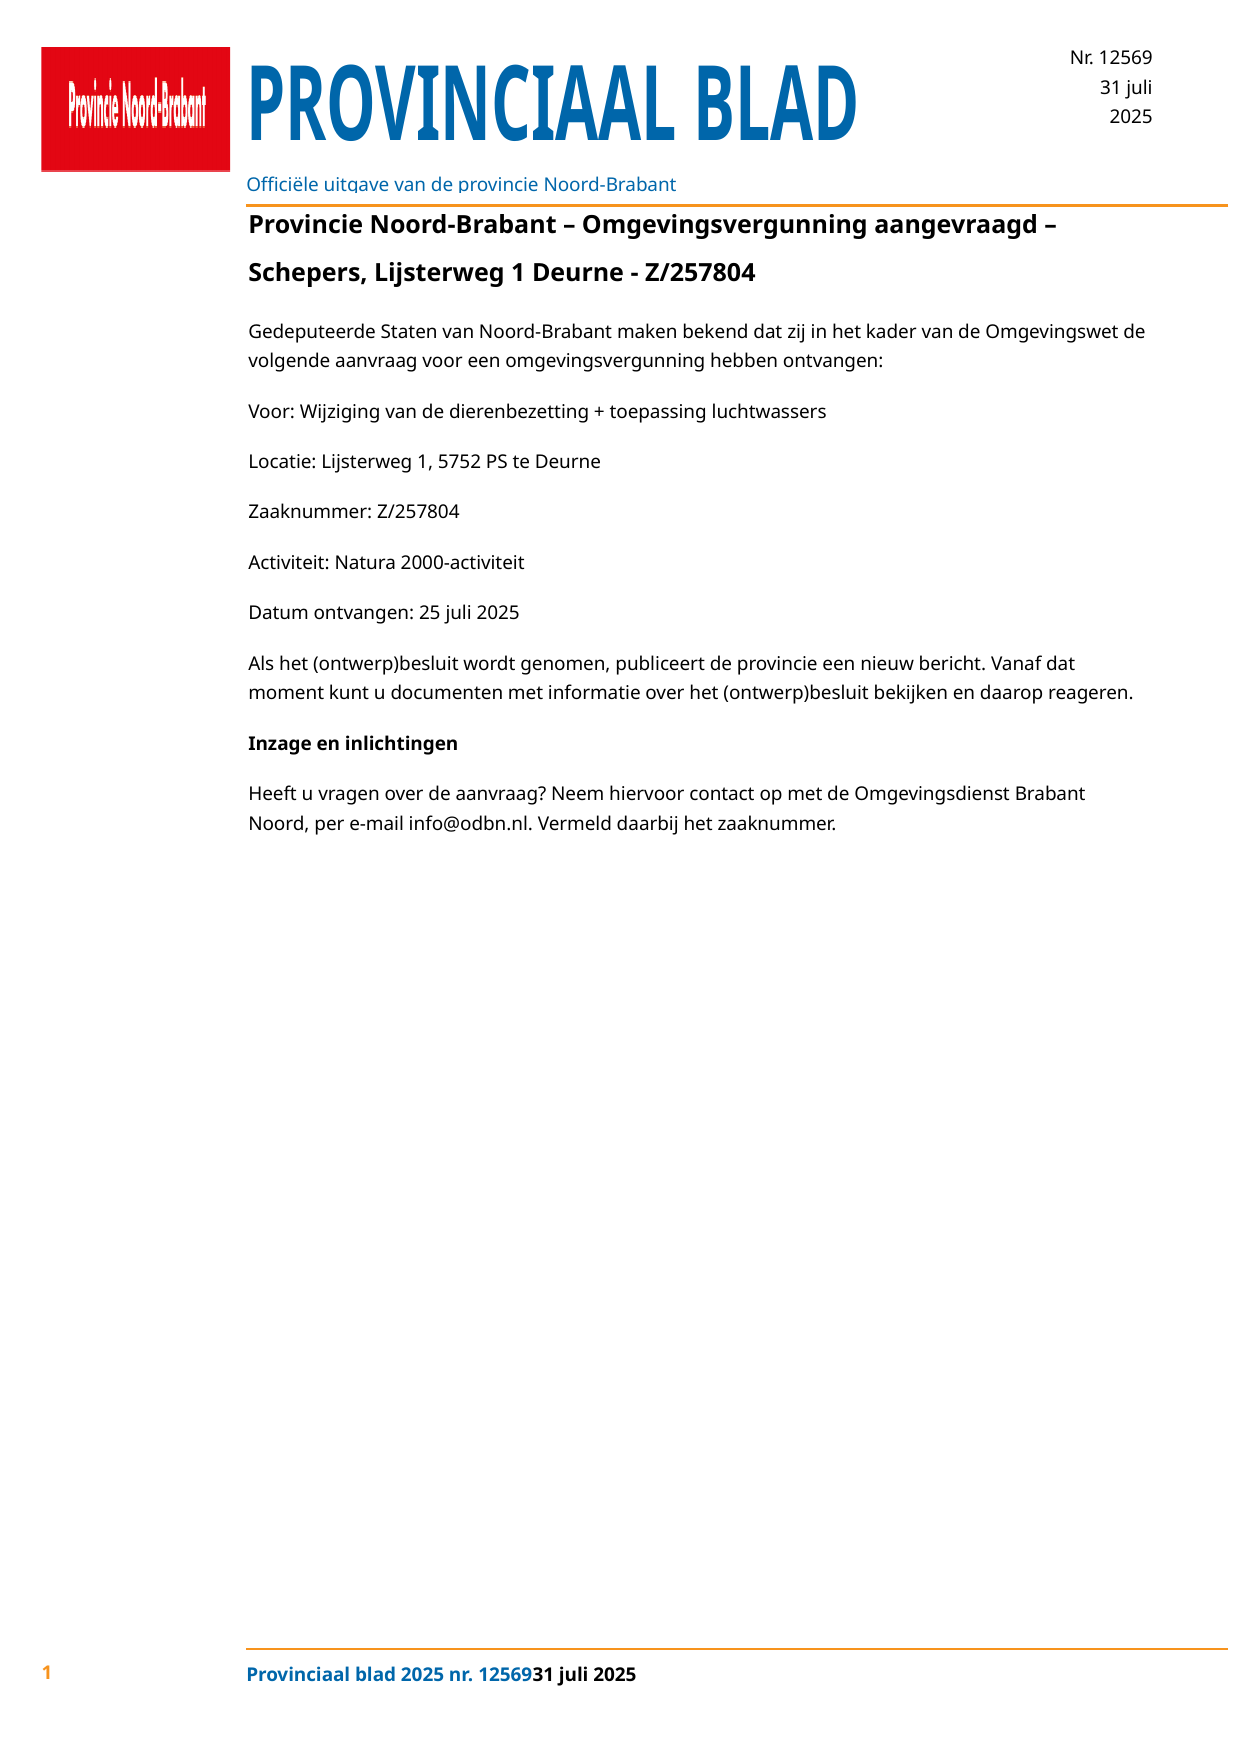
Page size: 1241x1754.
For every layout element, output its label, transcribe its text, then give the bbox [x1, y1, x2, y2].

text Zaaknummer: Z/257804 [248, 499, 1152, 524]
text Als het (ontwerp)besluit wordt genomen, publiceert de provincie een nieuw bericht. Vanaf dat moment kunt u documenten met informatie over het (ontwerp)besluit bekijken en daarop reageren. [248, 650, 1152, 705]
text Inzage en inlichtingen [248, 730, 1152, 756]
text Datum ontvangen: 25 juli 2025 [248, 599, 1152, 625]
text Voor: Wijziging van de dierenbezetting + toepassing luchtwassers [248, 398, 1152, 424]
text Provincie Noord-Brabant – Omgevingsvergunning aangevraagd – Schepers, Lijsterweg 1 Deurne - Z/257804 [248, 207, 1152, 288]
text Heeft u vragen over de aanvraag? Neem hiervoor contact op met de Omgevingsdienst Brabant Noord, per e-mail info@odbn.nl. Vermeld daarbij het zaaknummer. [248, 780, 1152, 836]
text Locatie: Lijsterweg 1, 5752 PS te Deurne [248, 448, 1152, 474]
text Gedeputeerde Staten van Noord-Brabant maken bekend dat zij in het kader van de Omgevingswet de volgende aanvraag voor een omgevingsvergunning hebben ontvangen: [248, 318, 1152, 373]
text Activiteit: Natura 2000-activiteit [248, 549, 1152, 575]
picture [41, 47, 231, 172]
